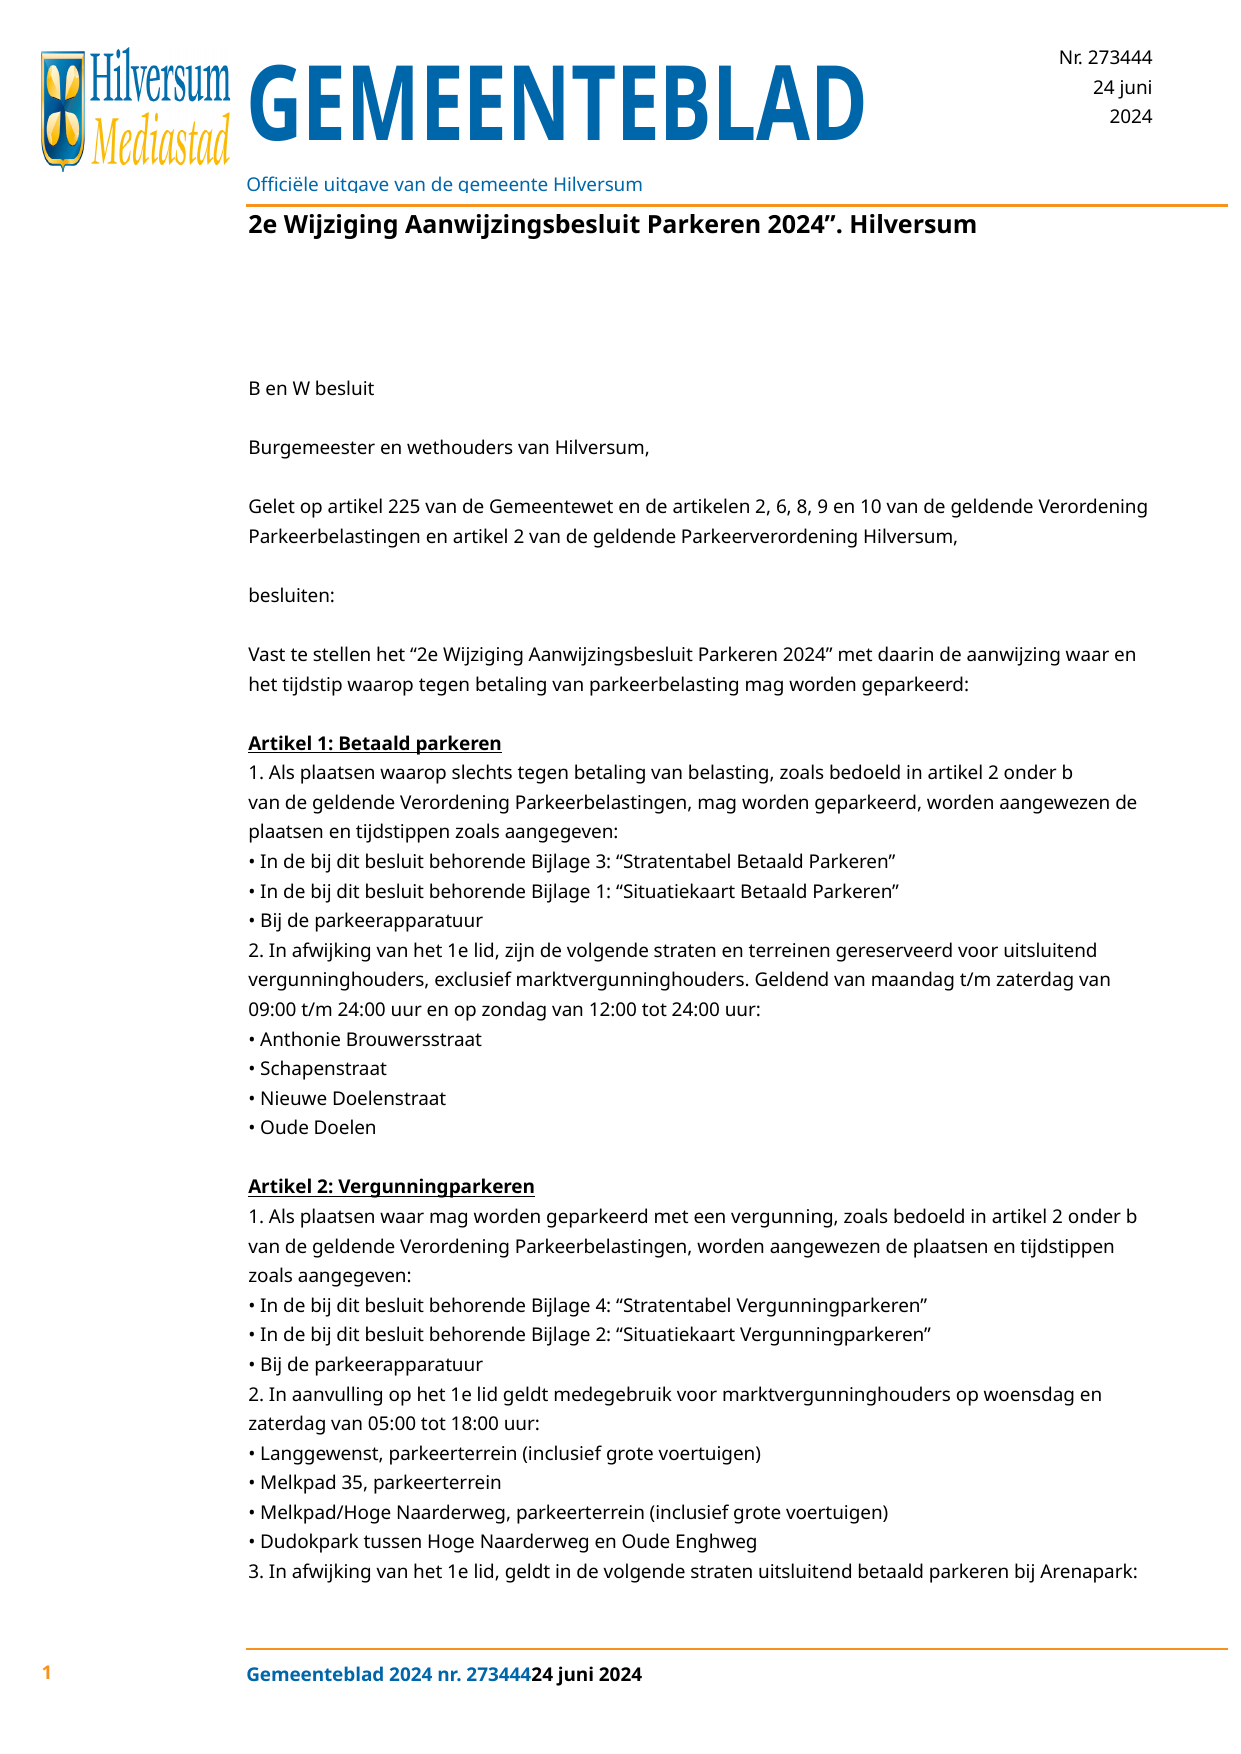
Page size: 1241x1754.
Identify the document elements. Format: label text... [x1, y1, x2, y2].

text • In de bij dit besluit behorende Bijlage 2: “Situatiekaart Vergunningparkeren” [248, 1322, 1152, 1347]
text • In de bij dit besluit behorende Bijlage 1: “Situatiekaart Betaald Parkeren” [248, 878, 1152, 903]
text • Schapenstraat [248, 1055, 1152, 1081]
text • Oude Doelen [248, 1114, 1152, 1140]
text • Melkpad/Hoge Naarderweg, parkeerterrein (inclusief grote voertuigen) [248, 1499, 1152, 1525]
text • Langgewenst, parkeerterrein (inclusief grote voertuigen) [248, 1440, 1152, 1466]
text • In de bij dit besluit behorende Bijlage 4: “Stratentabel Vergunningparkeren” [248, 1292, 1152, 1318]
text van de geldende Verordening Parkeerbelastingen, mag worden geparkeerd, worden aangewezen de plaatsen en tijdstippen zoals aangegeven: [248, 789, 1152, 844]
text 3. In afwijking van het 1e lid, geldt in de volgende straten uitsluitend betaald parkeren bij Arenapark: [248, 1558, 1152, 1584]
text • Melkpad 35, parkeerterrein [248, 1469, 1152, 1495]
text • In de bij dit besluit behorende Bijlage 3: “Stratentabel Betaald Parkeren” [248, 848, 1152, 874]
text 2. In afwijking van het 1e lid, zijn de volgende straten en terreinen gereserveerd voor uitsluitend vergunninghouders, exclusief marktvergunninghouders. Geldend van maandag t/m zaterdag van 09:00 t/m 24:00 uur en op zondag van 12:00 tot 24:00 uur: [248, 937, 1152, 1022]
text • Nieuwe Doelenstraat [248, 1085, 1152, 1111]
text Vast te stellen het “2e Wijziging Aanwijzingsbesluit Parkeren 2024” met daarin de aanwijzing waar en het tijdstip waarop tegen betaling van parkeerbelasting mag worden geparkeerd: [248, 641, 1152, 696]
text B en W besluit [248, 375, 1152, 401]
picture [41, 47, 231, 172]
text • Dudokpark tussen Hoge Naarderweg en Oude Enghweg [248, 1529, 1152, 1554]
text • Bij de parkeerapparatuur [248, 1351, 1152, 1377]
text 2e Wijziging Aanwijzingsbesluit Parkeren 2024”. Hilversum [248, 207, 1152, 241]
text Artikel 1: Betaald parkeren [248, 730, 1152, 756]
text 1. Als plaatsen waar mag worden geparkeerd met een vergunning, zoals bedoeld in artikel 2 onder b van de geldende Verordening Parkeerbelastingen, worden aangewezen de plaatsen en tijdstippen zoals aangegeven: [248, 1203, 1152, 1288]
text Gelet op artikel 225 van de Gemeentewet en de artikelen 2, 6, 8, 9 en 10 van de geldende Verordening Parkeerbelastingen en artikel 2 van de geldende Parkeerverordening Hilversum, [248, 493, 1152, 548]
text 1. Als plaatsen waarop slechts tegen betaling van belasting, zoals bedoeld in artikel 2 onder b [248, 759, 1152, 785]
text Burgemeester en wethouders van Hilversum, [248, 434, 1152, 460]
text Artikel 2: Vergunningparkeren [248, 1174, 1152, 1199]
text • Anthonie Brouwersstraat [248, 1026, 1152, 1051]
text 2. In aanvulling op het 1e lid geldt medegebruik voor marktvergunninghouders op woensdag en zaterdag van 05:00 tot 18:00 uur: [248, 1381, 1152, 1436]
text besluiten: [248, 582, 1152, 608]
text • Bij de parkeerapparatuur [248, 907, 1152, 933]
